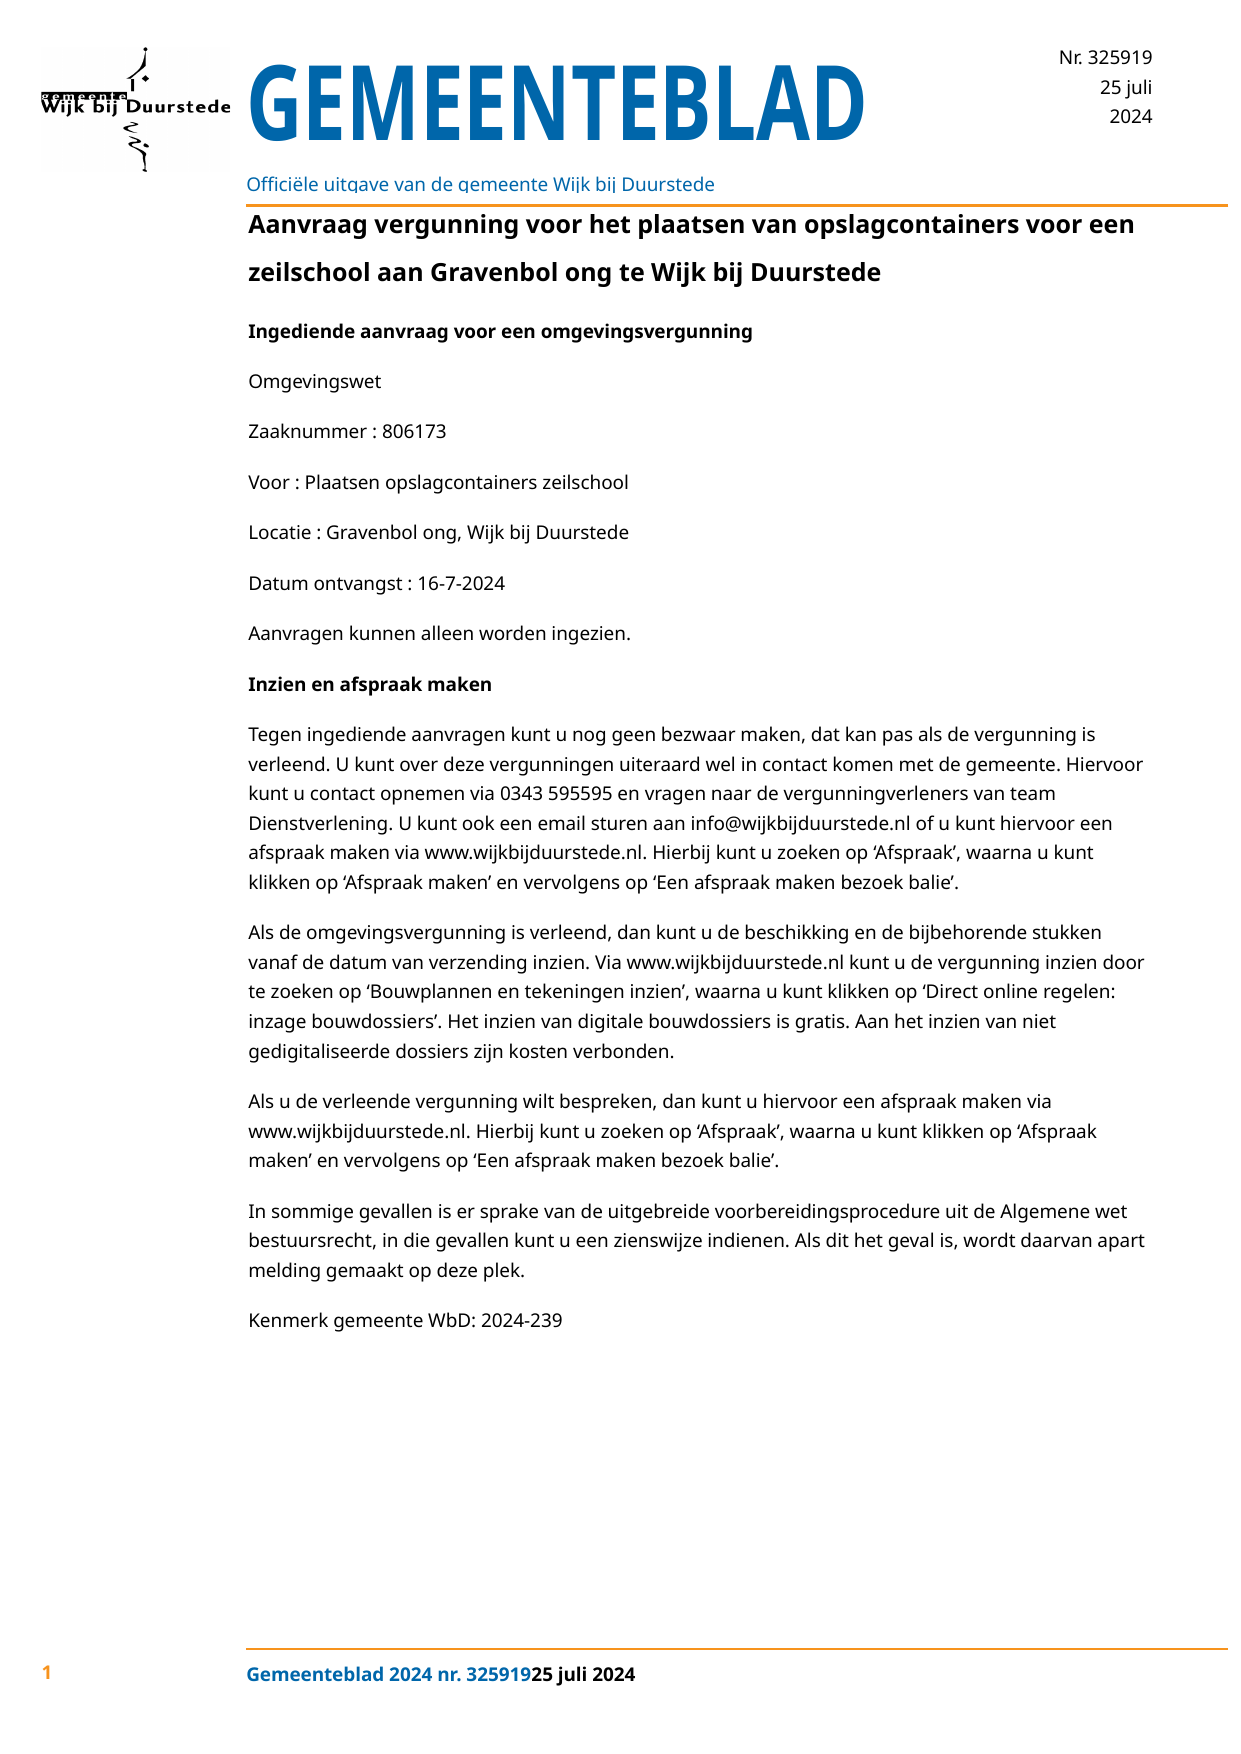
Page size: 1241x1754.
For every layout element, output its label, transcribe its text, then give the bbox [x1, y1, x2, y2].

text Voor : Plaatsen opslagcontainers zeilschool [248, 469, 1152, 495]
text Aanvragen kunnen alleen worden ingezien. [248, 620, 1152, 646]
text Inzien en afspraak maken [248, 671, 1152, 697]
text Als u de verleende vergunning wilt bespreken, dan kunt u hiervoor een afspraak maken via www.wijkbijduurstede.nl. Hierbij kunt u zoeken op ‘Afspraak’, waarna u kunt klikken op ‘Afspraak maken’ en vervolgens op ‘Een afspraak maken bezoek balie’. [248, 1088, 1152, 1173]
text Ingediende aanvraag voor een omgevingsvergunning [248, 318, 1152, 344]
text Tegen ingediende aanvragen kunt u nog geen bezwaar maken, dat kan pas als de vergunning is verleend. U kunt over deze vergunningen uiteraard wel in contact komen met de gemeente. Hiervoor kunt u contact opnemen via 0343 595595 en vragen naar de vergunningverleners van team Dienstverlening. U kunt ook een email sturen aan info@wijkbijduurstede.nl of u kunt hiervoor een afspraak maken via www.wijkbijduurstede.nl. Hierbij kunt u zoeken op ‘Afspraak’, waarna u kunt klikken op ‘Afspraak maken’ en vervolgens op ‘Een afspraak maken bezoek balie’. [248, 721, 1152, 895]
text In sommige gevallen is er sprake van de uitgebreide voorbereidingsprocedure uit de Algemene wet bestuursrecht, in die gevallen kunt u een zienswijze indienen. Als dit het geval is, wordt daarvan apart melding gemaakt op deze plek. [248, 1198, 1152, 1283]
text Als de omgevingsvergunning is verleend, dan kunt u de beschikking en de bijbehorende stukken vanaf de datum van verzending inzien. Via www.wijkbijduurstede.nl kunt u de vergunning inzien door te zoeken op ‘Bouwplannen en tekeningen inzien’, waarna u kunt klikken op ‘Direct online regelen: inzage bouwdossiers’. Het inzien van digitale bouwdossiers is gratis. Aan het inzien van niet gedigitaliseerde dossiers zijn kosten verbonden. [248, 919, 1152, 1064]
text Kenmerk gemeente WbD: 2024-239 [248, 1307, 1152, 1333]
text Datum ontvangst : 16-7-2024 [248, 570, 1152, 596]
text Locatie : Gravenbol ong, Wijk bij Duurstede [248, 519, 1152, 545]
text Aanvraag vergunning voor het plaatsen van opslagcontainers voor een zeilschool aan Gravenbol ong te Wijk bij Duurstede [248, 207, 1152, 288]
text Zaaknummer : 806173 [248, 419, 1152, 444]
text Omgevingswet [248, 368, 1152, 394]
picture [41, 47, 231, 172]
